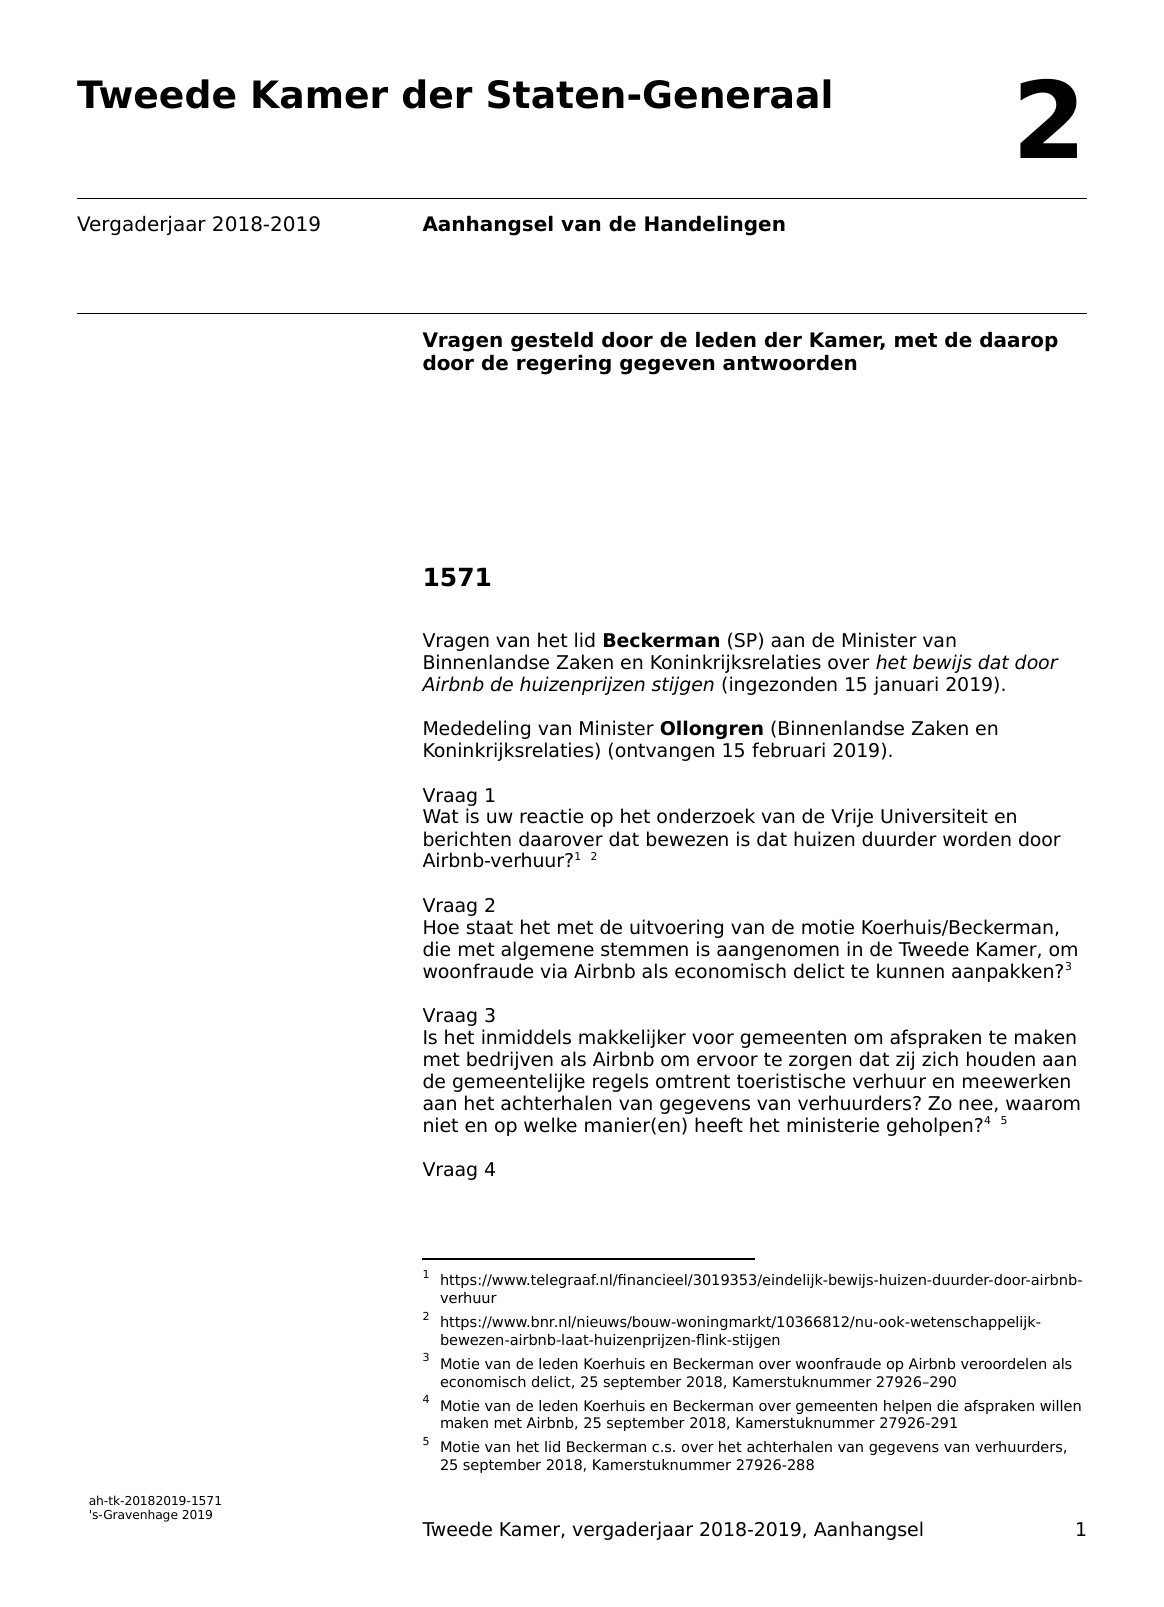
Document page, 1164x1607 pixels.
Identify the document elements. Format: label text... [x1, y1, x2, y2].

table_cell [77, 314, 422, 375]
text Wat is uw reactie op het onderzoek van de Vrije Universiteit en berichten daarover dat bewezen is dat huizen duurder worden door Airbnb-verhuur? [422, 806, 1087, 872]
table_cell Vergaderjaar 2018-2019 [77, 199, 422, 313]
table_header 2 [886, 59, 1087, 198]
text https://www.bnr.nl/nieuws/bouw-woningmarkt/10366812/nu-ook-wetenschappelijk-bewezen-airbnb-laat-huizenprijzen-flink-stijgen [422, 1310, 1087, 1349]
table_cell Aanhangsel van de Handelingen [422, 199, 1087, 313]
text https://www.telegraaf.nl/financieel/3019353/eindelijk-bewijs-huizen-duurder-door-airbnb-verhuur [422, 1268, 1087, 1307]
text Mededeling van Minister Ollongren (Binnenlandse Zaken en Koninkrijksrelaties) (ontvangen 15 februari 2019). [422, 718, 1087, 762]
text Vraag 2 [422, 894, 1087, 917]
text Vraag 3 [422, 1005, 1087, 1027]
text Motie van het lid Beckerman c.s. over het achterhalen van gegevens van verhuurders, 25 september 2018, Kamerstuknummer 27926-288 [422, 1435, 1087, 1474]
text Vragen van het lid Beckerman (SP) aan de Minister van Binnenlandse Zaken en Koninkrijksrelaties over het bewijs dat door Airbnb de huizenprijzen stijgen (ingezonden 15 januari 2019). [422, 630, 1087, 696]
text 's-Gravenhage 2019 [88, 1508, 323, 1522]
table_header Tweede Kamer der Staten-Generaal [77, 59, 886, 198]
text ah-tk-20182019-1571 [88, 1494, 323, 1508]
text Motie van de leden Koerhuis en Beckerman over woonfraude op Airbnb veroordelen als economisch delict, 25 september 2018, Kamerstuknummer 27926–290 [422, 1352, 1087, 1391]
text Is het inmiddels makkelijker voor gemeenten om afspraken te maken met bedrijven als Airbnb om ervoor te zorgen dat zij zich houden aan de gemeentelijke regels omtrent toeristische verhuur en meewerken aan het achterhalen van gegevens van verhuurders? Zo nee, waarom niet en op welke manier(en) heeft het ministerie geholpen? [422, 1027, 1087, 1137]
text Motie van de leden Koerhuis en Beckerman over gemeenten helpen die afspraken willen maken met Airbnb, 25 september 2018, Kamerstuknummer 27926-291 [422, 1393, 1087, 1432]
table_cell Vragen gesteld door de leden der Kamer, met de daarop door de regering gegeven antwoorden [422, 314, 1087, 375]
text Vraag 1 [422, 784, 1087, 806]
text Vraag 4 [422, 1159, 1087, 1181]
text Hoe staat het met de uitvoering van de motie Koerhuis/Beckerman, die met algemene stemmen is aangenomen in de Tweede Kamer, om woonfraude via Airbnb als economisch delict te kunnen aanpakken? [422, 917, 1087, 982]
text 1571 [422, 563, 1087, 592]
